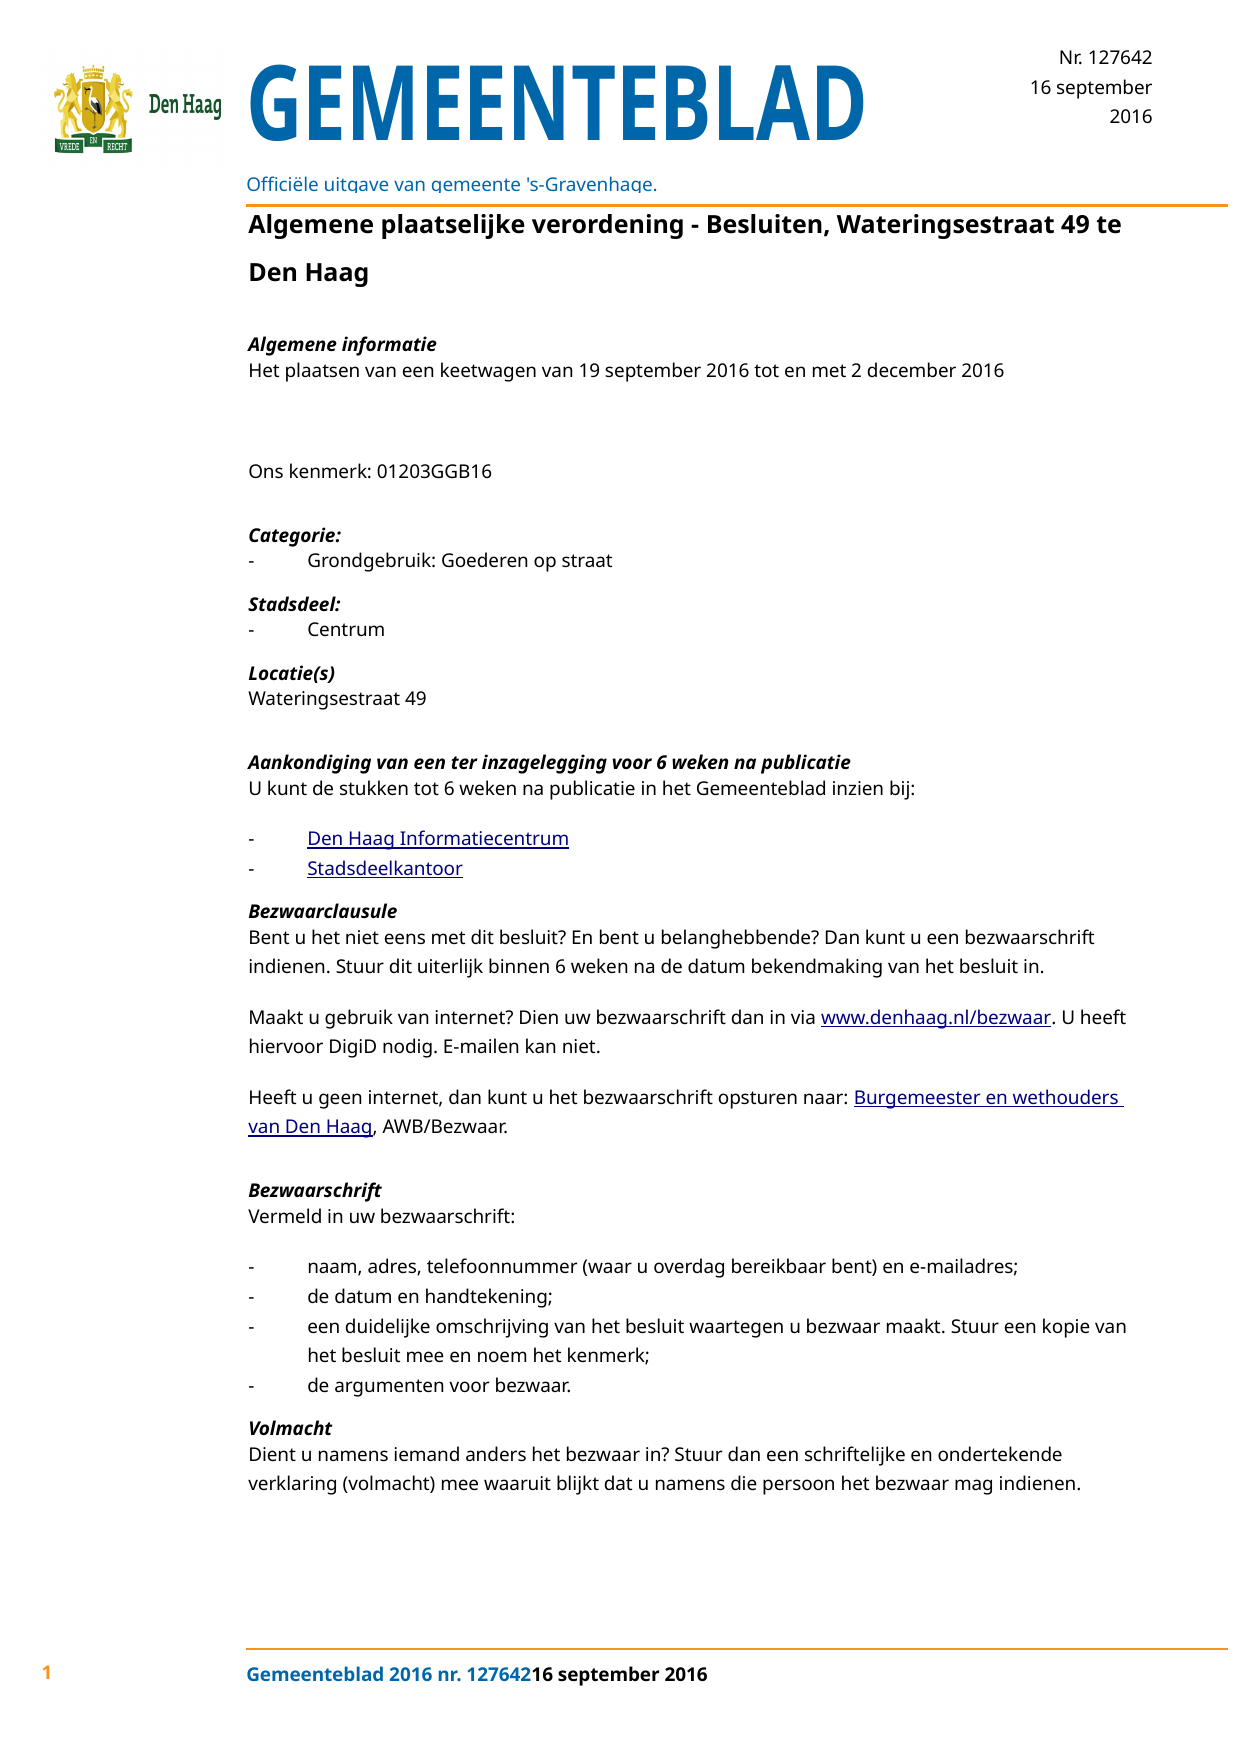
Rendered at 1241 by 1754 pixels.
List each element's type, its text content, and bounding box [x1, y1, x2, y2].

list de argumenten voor bezwaar. [248, 1372, 1152, 1398]
picture [41, 47, 231, 172]
list naam, adres, telefoonnummer (waar u overdag bereikbaar bent) en e-mailadres; [248, 1254, 1152, 1279]
text Bezwaarclausule [248, 898, 1152, 924]
text Algemene plaatselijke verordening - Besluiten, Wateringsestraat 49 te Den Haag [248, 207, 1152, 288]
list Grondgebruik: Goederen op straat [248, 548, 1152, 573]
text Stadsdeel: [248, 591, 1152, 617]
text Algemene informatie [248, 331, 1152, 357]
text U kunt de stukken tot 6 weken na publicatie in het Gemeenteblad inzien bij: [248, 775, 1152, 801]
text Wateringsestraat 49 [248, 685, 1152, 711]
text Volmacht [248, 1415, 1152, 1441]
text Maakt u gebruik van internet? Dien uw bezwaarschrift dan in via www.denhaag.nl/bezwaar. U heeft hiervoor DigiD nodig. E-mailen kan niet. [248, 1004, 1152, 1059]
text Aankondiging van een ter inzagelegging voor 6 weken na publicatie [248, 749, 1152, 775]
list de datum en handtekening; [248, 1283, 1152, 1309]
text Bent u het niet eens met dit besluit? En bent u belanghebbende? Dan kunt u een bezwaarschrift indienen. Stuur dit uiterlijk binnen 6 weken na de datum bekendmaking van het besluit in. [248, 924, 1152, 979]
text Dient u namens iemand anders het bezwaar in? Stuur dan een schriftelijke en ondertekende verklaring (volmacht) mee waaruit blijkt dat u namens die persoon het bezwaar mag indienen. [248, 1441, 1152, 1496]
list Stadsdeelkantoor [248, 855, 1152, 881]
text Ons kenmerk: 01203GGB16 [248, 458, 1152, 484]
list Den Haag Informatiecentrum [248, 826, 1152, 851]
text Heeft u geen internet, dan kunt u het bezwaarschrift opsturen naar: Burgemeester en wethouders van Den Haag, AWB/Bezwaar. [248, 1084, 1152, 1139]
list Centrum [248, 617, 1152, 642]
text Categorie: [248, 522, 1152, 548]
list een duidelijke omschrijving van het besluit waartegen u bezwaar maakt. Stuur een kopie van het besluit mee en noem het kenmerk; [248, 1313, 1152, 1368]
text Bezwaarschrift [248, 1177, 1152, 1203]
text Het plaatsen van een keetwagen van 19 september 2016 tot en met 2 december 2016 [248, 357, 1152, 383]
text Vermeld in uw bezwaarschrift: [248, 1203, 1152, 1229]
text Locatie(s) [248, 660, 1152, 685]
